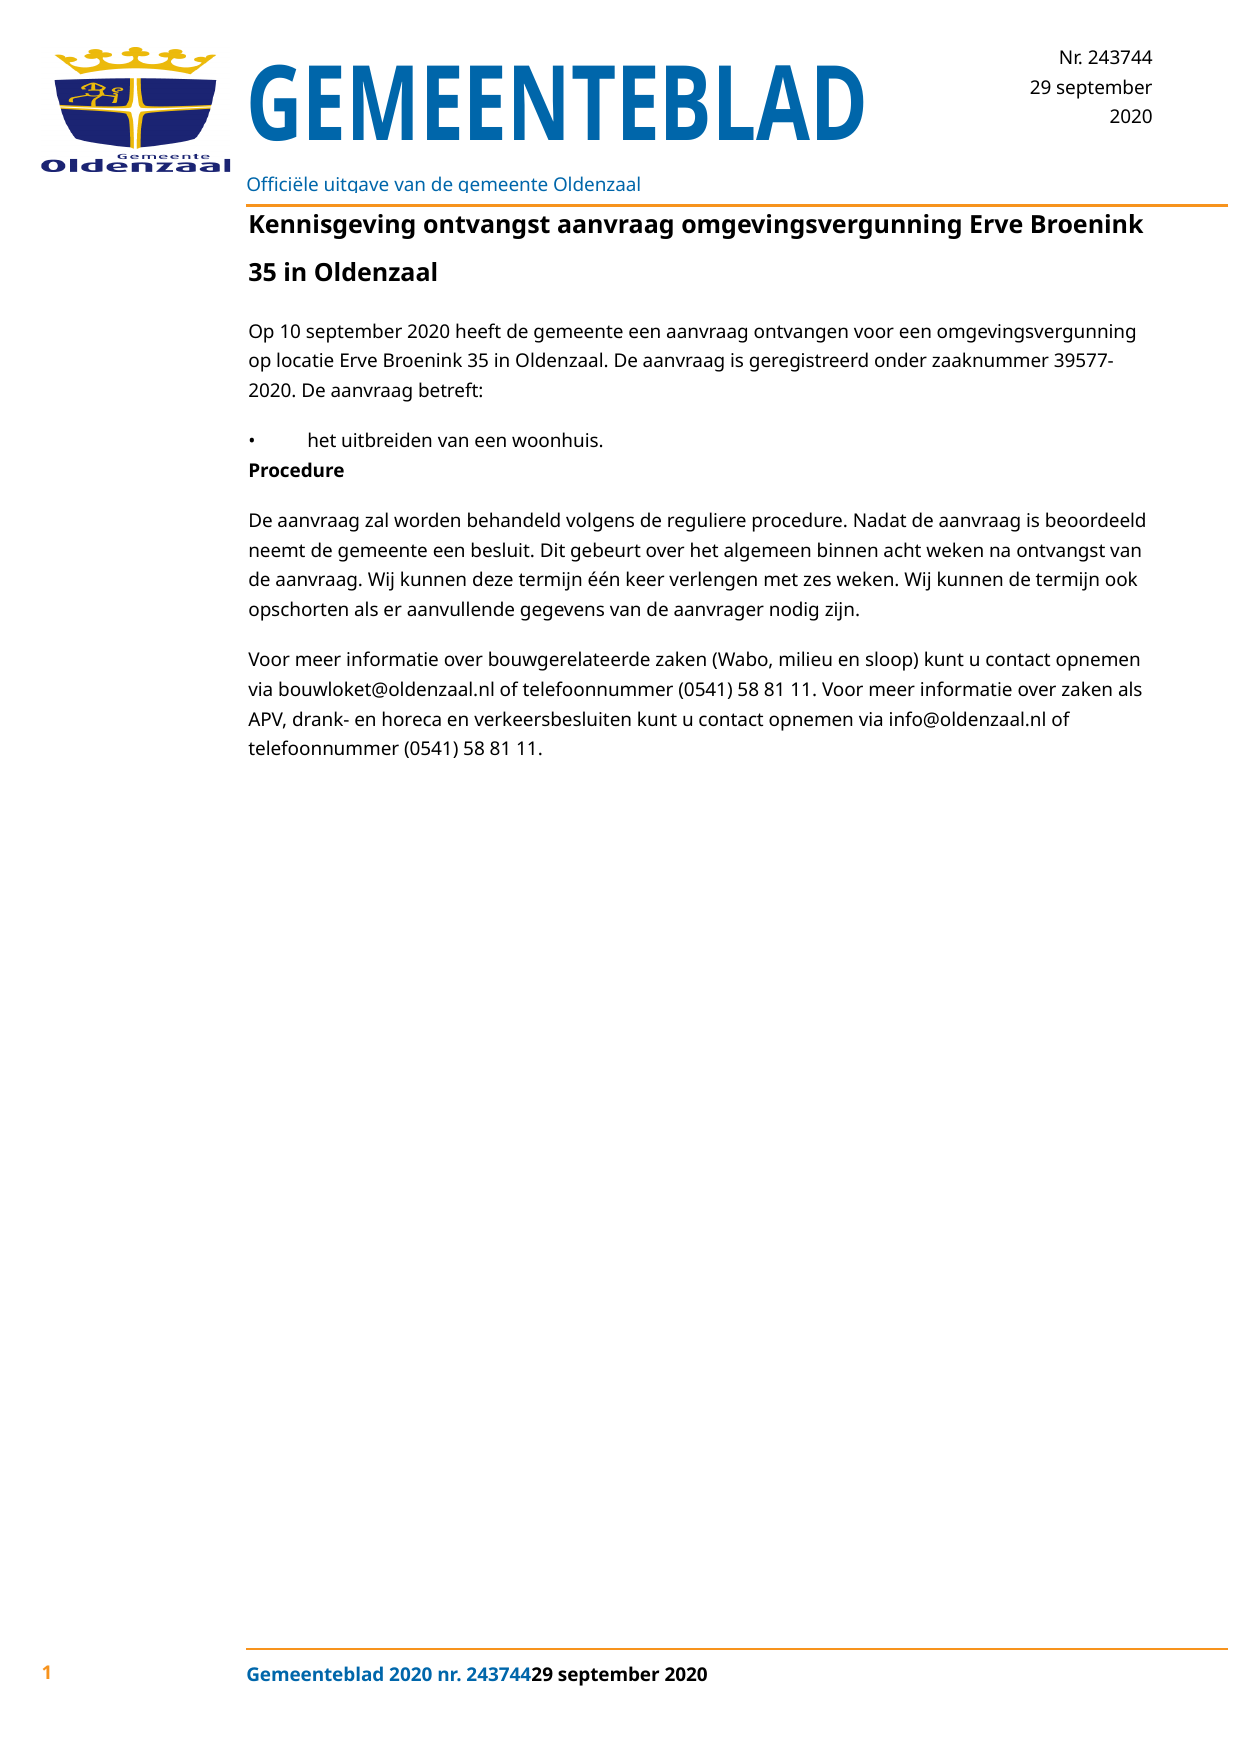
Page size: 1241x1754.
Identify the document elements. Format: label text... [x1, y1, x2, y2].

text Kennisgeving ontvangst aanvraag omgevingsvergunning Erve Broenink 35 in Oldenzaal [248, 207, 1152, 288]
list het uitbreiden van een woonhuis. [248, 427, 1152, 453]
text Procedure [248, 457, 1152, 483]
text Op 10 september 2020 heeft de gemeente een aanvraag ontvangen voor een omgevingsvergunning op locatie Erve Broenink 35 in Oldenzaal. De aanvraag is geregistreerd onder zaaknummer 39577-2020. De aanvraag betreft: [248, 318, 1152, 403]
text Voor meer informatie over bouwgerelateerde zaken (Wabo, milieu en sloop) kunt u contact opnemen via bouwloket@oldenzaal.nl of telefoonnummer (0541) 58 81 11. Voor meer informatie over zaken als APV, drank- en horeca en verkeersbesluiten kunt u contact opnemen via info@oldenzaal.nl of telefoonnummer (0541) 58 81 11. [248, 647, 1152, 761]
text De aanvraag zal worden behandeld volgens de reguliere procedure. Nadat de aanvraag is beoordeeld neemt de gemeente een besluit. Dit gebeurt over het algemeen binnen acht weken na ontvangst van de aanvraag. Wij kunnen deze termijn één keer verlengen met zes weken. Wij kunnen de termijn ook opschorten als er aanvullende gegevens van de aanvrager nodig zijn. [248, 507, 1152, 622]
picture [41, 47, 231, 172]
